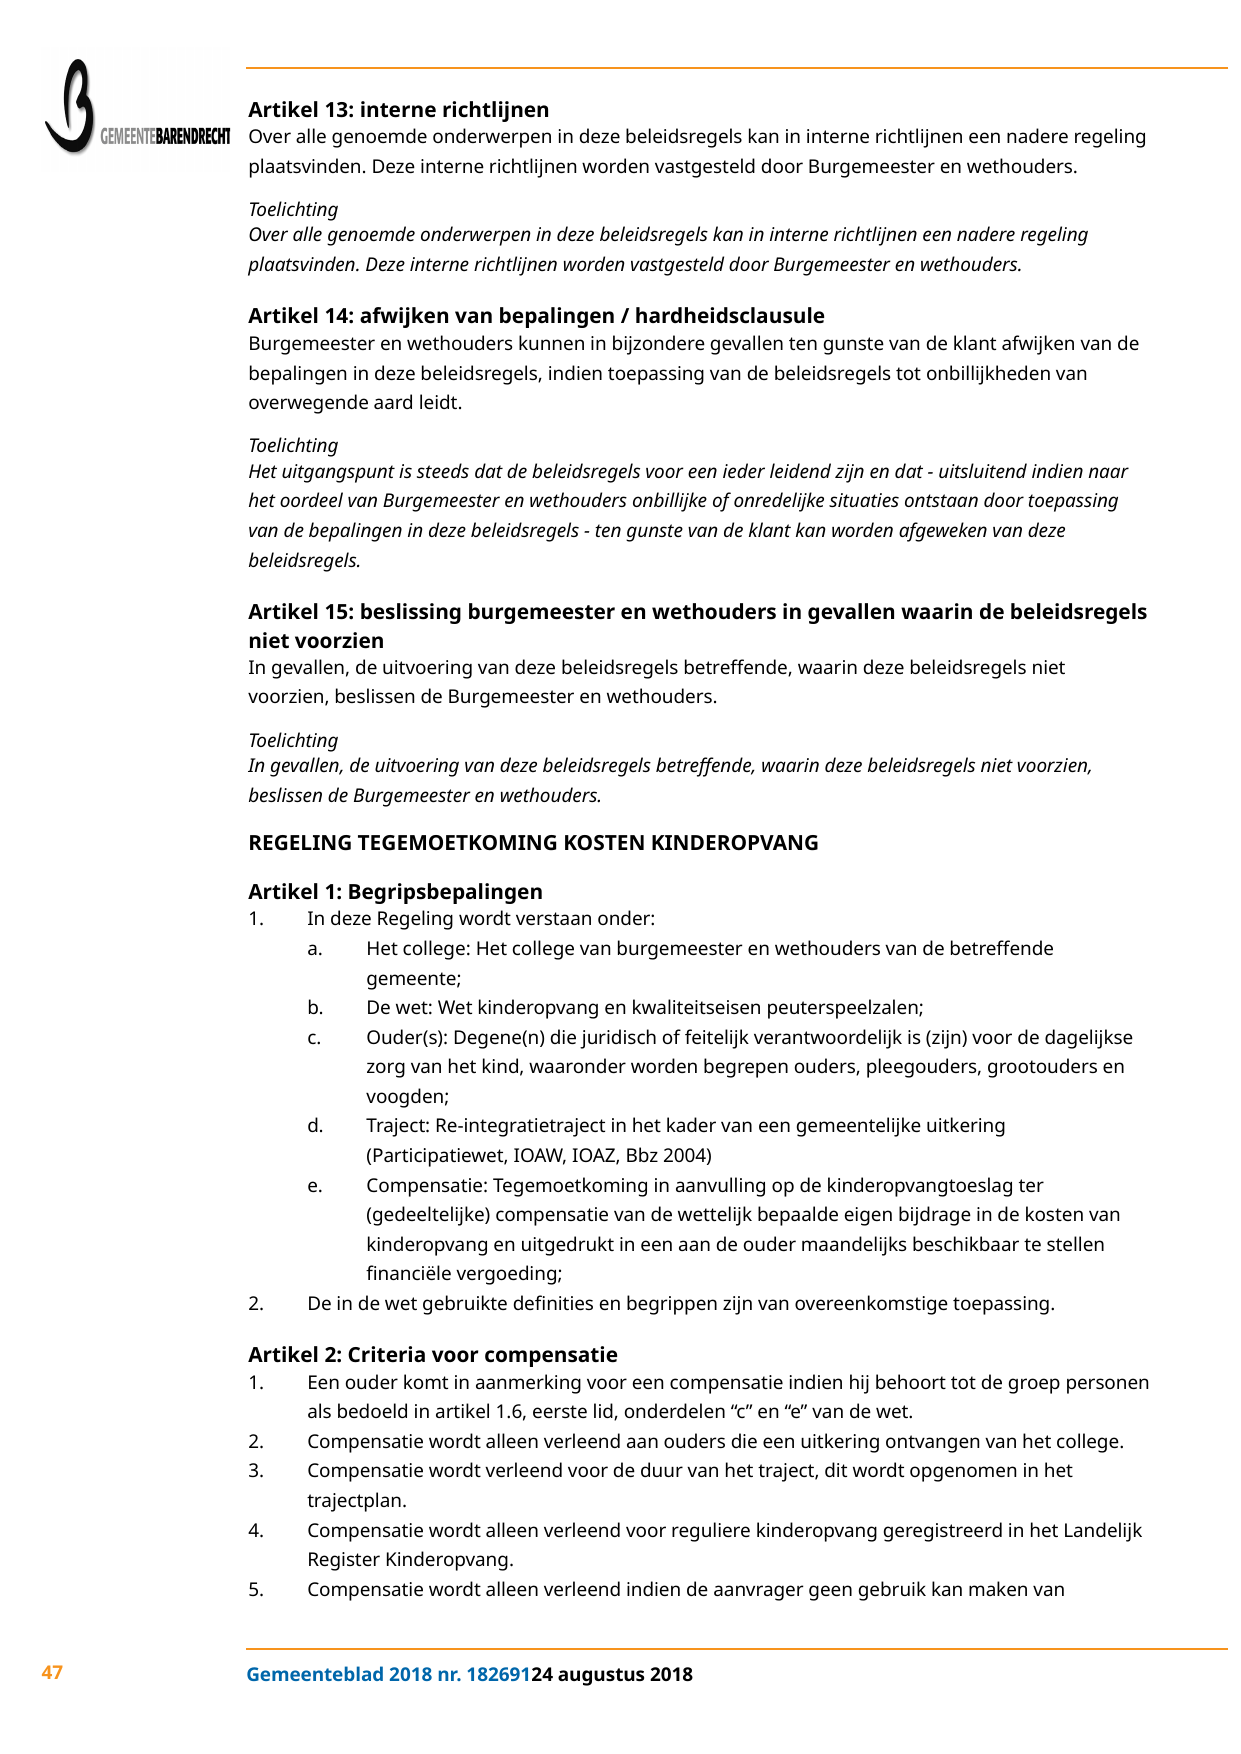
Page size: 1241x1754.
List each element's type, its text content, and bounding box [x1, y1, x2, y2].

list Compensatie wordt alleen verleend aan ouders die een uitkering ontvangen van het college. [248, 1428, 1152, 1454]
list Het college: Het college van burgemeester en wethouders van de betreffende gemeente; [307, 935, 1152, 990]
text Over alle genoemde onderwerpen in deze beleidsregels kan in interne richtlijnen een nadere regeling plaatsvinden. Deze interne richtlijnen worden vastgesteld door Burgemeester en wethouders. [248, 222, 1152, 277]
list De in de wet gebruikte definities en begrippen zijn van overeenkomstige toepassing. [248, 1290, 1152, 1316]
text In gevallen, de uitvoering van deze beleidsregels betreffende, waarin deze beleidsregels niet voorzien, beslissen de Burgemeester en wethouders. [248, 654, 1152, 709]
text Toelichting [248, 432, 1152, 458]
text Artikel 2: Criteria voor compensatie [248, 1341, 1152, 1369]
list De wet: Wet kinderopvang en kwaliteitseisen peuterspeelzalen; [307, 994, 1152, 1020]
list In deze Regeling wordt verstaan onder: [248, 906, 1152, 931]
list Ouder(s): Degene(n) die juridisch of feitelijk verantwoordelijk is (zijn) voor de dagelijkse zorg van het kind, waaronder worden begrepen ouders, pleegouders, grootouders en voogden; [307, 1024, 1152, 1109]
list Compensatie wordt alleen verleend voor reguliere kinderopvang geregistreerd in het Landelijk Register Kinderopvang. [248, 1517, 1152, 1572]
text Artikel 1: Begripsbepalingen [248, 877, 1152, 906]
text Toelichting [248, 727, 1152, 753]
text REGELING TEGEMOETKOMING KOSTEN KINDEROPVANG [248, 828, 1152, 856]
text Artikel 15: beslissing burgemeester en wethouders in gevallen waarin de beleidsregels niet voorzien [248, 597, 1152, 654]
text Artikel 14: afwijken van bepalingen / hardheidsclausule [248, 302, 1152, 330]
text Burgemeester en wethouders kunnen in bijzondere gevallen ten gunste van de klant afwijken van de bepalingen in deze beleidsregels, indien toepassing van de beleidsregels tot onbillijkheden van overwegende aard leidt. [248, 330, 1152, 415]
list Een ouder komt in aanmerking voor een compensatie indien hij behoort tot de groep personen als bedoeld in artikel 1.6, eerste lid, onderdelen “c” en “e” van de wet. [248, 1369, 1152, 1424]
list Compensatie wordt alleen verleend indien de aanvrager geen gebruik kan maken van [248, 1576, 1152, 1602]
text Artikel 13: interne richtlijnen [248, 95, 1152, 123]
list Compensatie wordt verleend voor de duur van het traject, dit wordt opgenomen in het trajectplan. [248, 1458, 1152, 1513]
text Over alle genoemde onderwerpen in deze beleidsregels kan in interne richtlijnen een nadere regeling plaatsvinden. Deze interne richtlijnen worden vastgesteld door Burgemeester en wethouders. [248, 123, 1152, 178]
picture [41, 47, 231, 172]
text In gevallen, de uitvoering van deze beleidsregels betreffende, waarin deze beleidsregels niet voorzien, beslissen de Burgemeester en wethouders. [248, 753, 1152, 808]
text Toelichting [248, 196, 1152, 222]
text Het uitgangspunt is steeds dat de beleidsregels voor een ieder leidend zijn en dat - uitsluitend indien naar het oordeel van Burgemeester en wethouders onbillijke of onredelijke situaties ontstaan door toepassing van de bepalingen in deze beleidsregels - ten gunste van de klant kan worden afgeweken van deze beleidsregels. [248, 458, 1152, 573]
list Traject: Re-integratietraject in het kader van een gemeentelijke uitkering (Participatiewet, IOAW, IOAZ, Bbz 2004) [307, 1113, 1152, 1168]
list Compensatie: Tegemoetkoming in aanvulling op de kinderopvangtoeslag ter (gedeeltelijke) compensatie van de wettelijk bepaalde eigen bijdrage in de kosten van kinderopvang en uitgedrukt in een aan de ouder maandelijks beschikbaar te stellen financiële vergoeding; [307, 1172, 1152, 1286]
